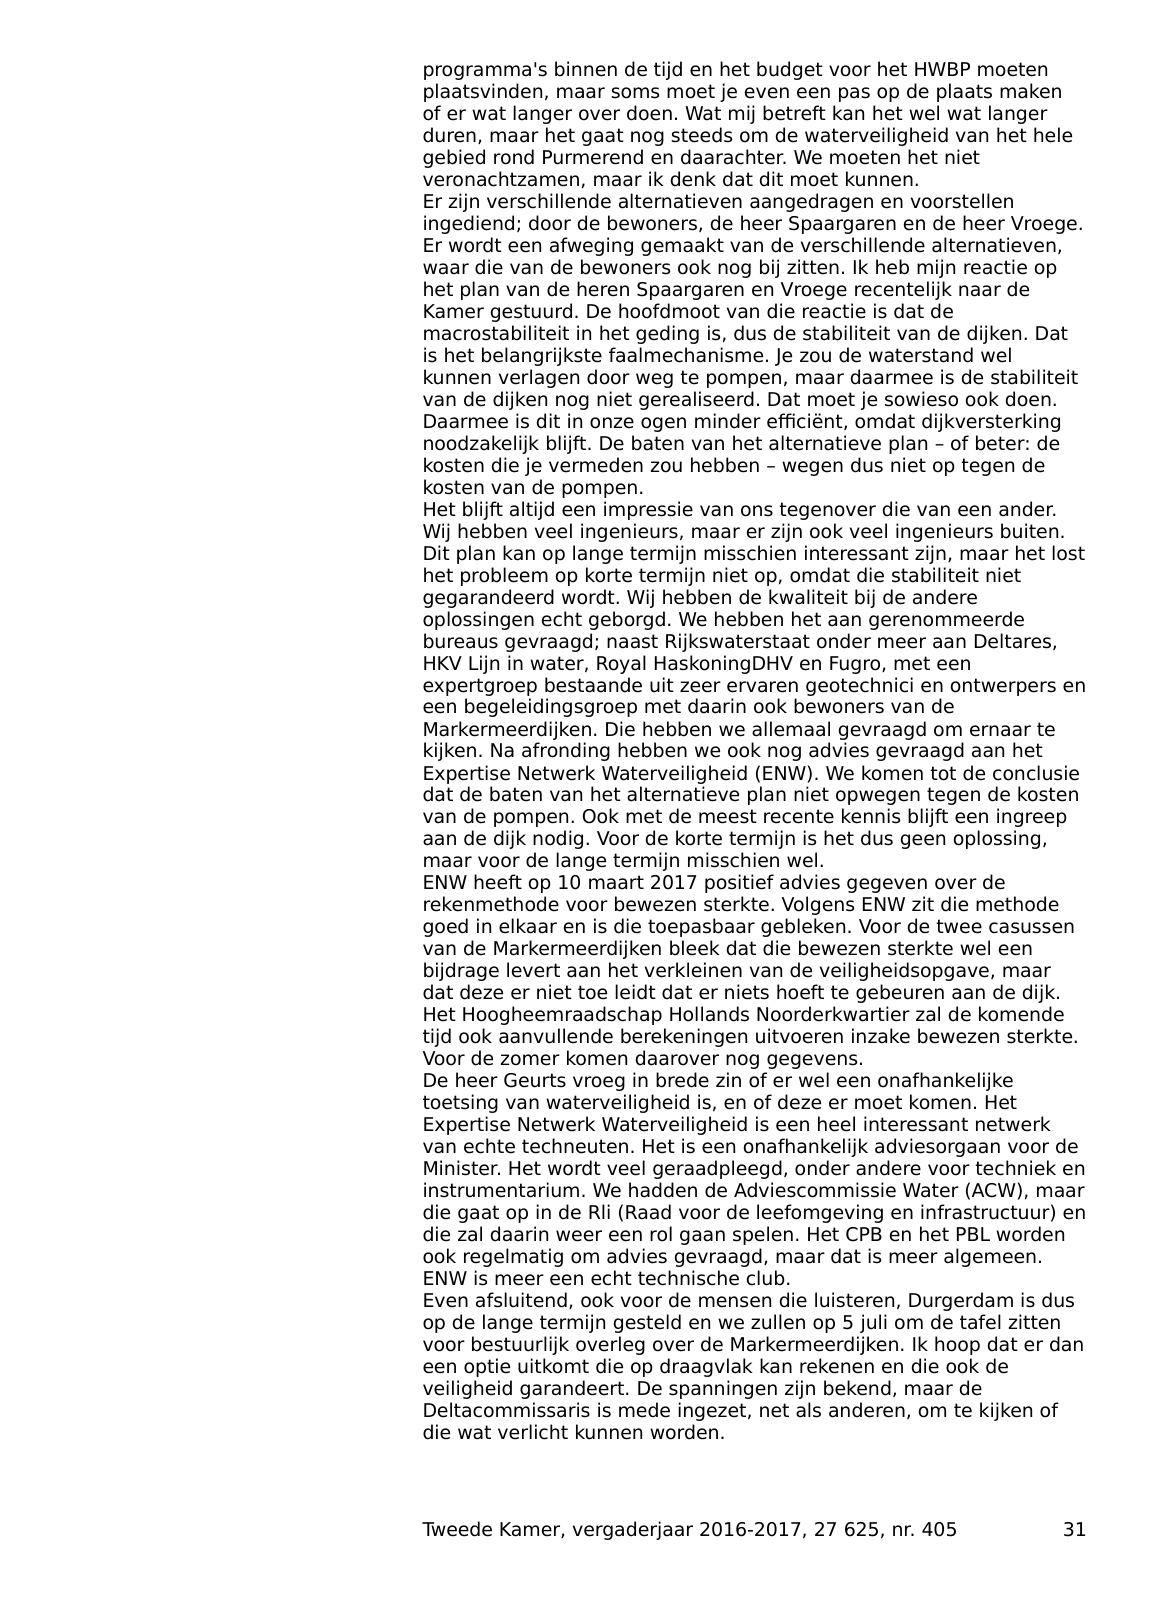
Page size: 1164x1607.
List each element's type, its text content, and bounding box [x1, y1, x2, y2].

text programma's binnen de tijd en het budget voor het HWBP moeten plaatsvinden, maar soms moet je even een pas op de plaats maken of er wat langer over doen. Wat mij betreft kan het wel wat langer duren, maar het gaat nog steeds om de waterveiligheid van het hele gebied rond Purmerend en daarachter. We moeten het niet veronachtzamen, maar ik denk dat dit moet kunnen. [422, 59, 1087, 191]
text Even afsluitend, ook voor de mensen die luisteren, Durgerdam is dus op de lange termijn gesteld en we zullen op 5 juli om de tafel zitten voor bestuurlijk overleg over de Markermeerdijken. Ik hoop dat er dan een optie uitkomt die op draagvlak kan rekenen en die ook de veiligheid garandeert. De spanningen zijn bekend, maar de Deltacommissaris is mede ingezet, net als anderen, om te kijken of die wat verlicht kunnen worden. [422, 1290, 1087, 1444]
text De heer Geurts vroeg in brede zin of er wel een onafhankelijke toetsing van waterveiligheid is, en of deze er moet komen. Het Expertise Netwerk Waterveiligheid is een heel interessant netwerk van echte techneuten. Het is een onafhankelijk adviesorgaan voor de Minister. Het wordt veel geraadpleegd, onder andere voor techniek en instrumentarium. We hadden de Adviescommissie Water (ACW), maar die gaat op in de Rli (Raad voor de leefomgeving en infrastructuur) en die zal daarin weer een rol gaan spelen. Het CPB en het PBL worden ook regelmatig om advies gevraagd, maar dat is meer algemeen. ENW is meer een echt technische club. [422, 1070, 1087, 1290]
text ENW heeft op 10 maart 2017 positief advies gegeven over de rekenmethode voor bewezen sterkte. Volgens ENW zit die methode goed in elkaar en is die toepasbaar gebleken. Voor de twee casussen van de Markermeerdijken bleek dat die bewezen sterkte wel een bijdrage levert aan het verkleinen van de veiligheidsopgave, maar dat deze er niet toe leidt dat er niets hoeft te gebeuren aan de dijk. Het Hoogheemraadschap Hollands Noorderkwartier zal de komende tijd ook aanvullende berekeningen uitvoeren inzake bewezen sterkte. Voor de zomer komen daarover nog gegevens. [422, 872, 1087, 1070]
text Er zijn verschillende alternatieven aangedragen en voorstellen ingediend; door de bewoners, de heer Spaargaren en de heer Vroege. Er wordt een afweging gemaakt van de verschillende alternatieven, waar die van de bewoners ook nog bij zitten. Ik heb mijn reactie op het plan van de heren Spaargaren en Vroege recentelijk naar de Kamer gestuurd. De hoofdmoot van die reactie is dat de macrostabiliteit in het geding is, dus de stabiliteit van de dijken. Dat is het belangrijkste faalmechanisme. Je zou de waterstand wel kunnen verlagen door weg te pompen, maar daarmee is de stabiliteit van de dijken nog niet gerealiseerd. Dat moet je sowieso ook doen. Daarmee is dit in onze ogen minder efficiënt, omdat dijkversterking noodzakelijk blijft. De baten van het alternatieve plan – of beter: de kosten die je vermeden zou hebben – wegen dus niet op tegen de kosten van de pompen. [422, 191, 1087, 499]
text Het blijft altijd een impressie van ons tegenover die van een ander. Wij hebben veel ingenieurs, maar er zijn ook veel ingenieurs buiten. Dit plan kan op lange termijn misschien interessant zijn, maar het lost het probleem op korte termijn niet op, omdat die stabiliteit niet gegarandeerd wordt. Wij hebben de kwaliteit bij de andere oplossingen echt geborgd. We hebben het aan gerenommeerde bureaus gevraagd; naast Rijkswaterstaat onder meer aan Deltares, HKV Lijn in water, Royal HaskoningDHV en Fugro, met een expertgroep bestaande uit zeer ervaren geotechnici en ontwerpers en een begeleidingsgroep met daarin ook bewoners van de Markermeerdijken. Die hebben we allemaal gevraagd om ernaar te kijken. Na afronding hebben we ook nog advies gevraagd aan het Expertise Netwerk Waterveiligheid (ENW). We komen tot de conclusie dat de baten van het alternatieve plan niet opwegen tegen de kosten van de pompen. Ook met de meest recente kennis blijft een ingreep aan de dijk nodig. Voor de korte termijn is het dus geen oplossing, maar voor de lange termijn misschien wel. [422, 499, 1087, 872]
